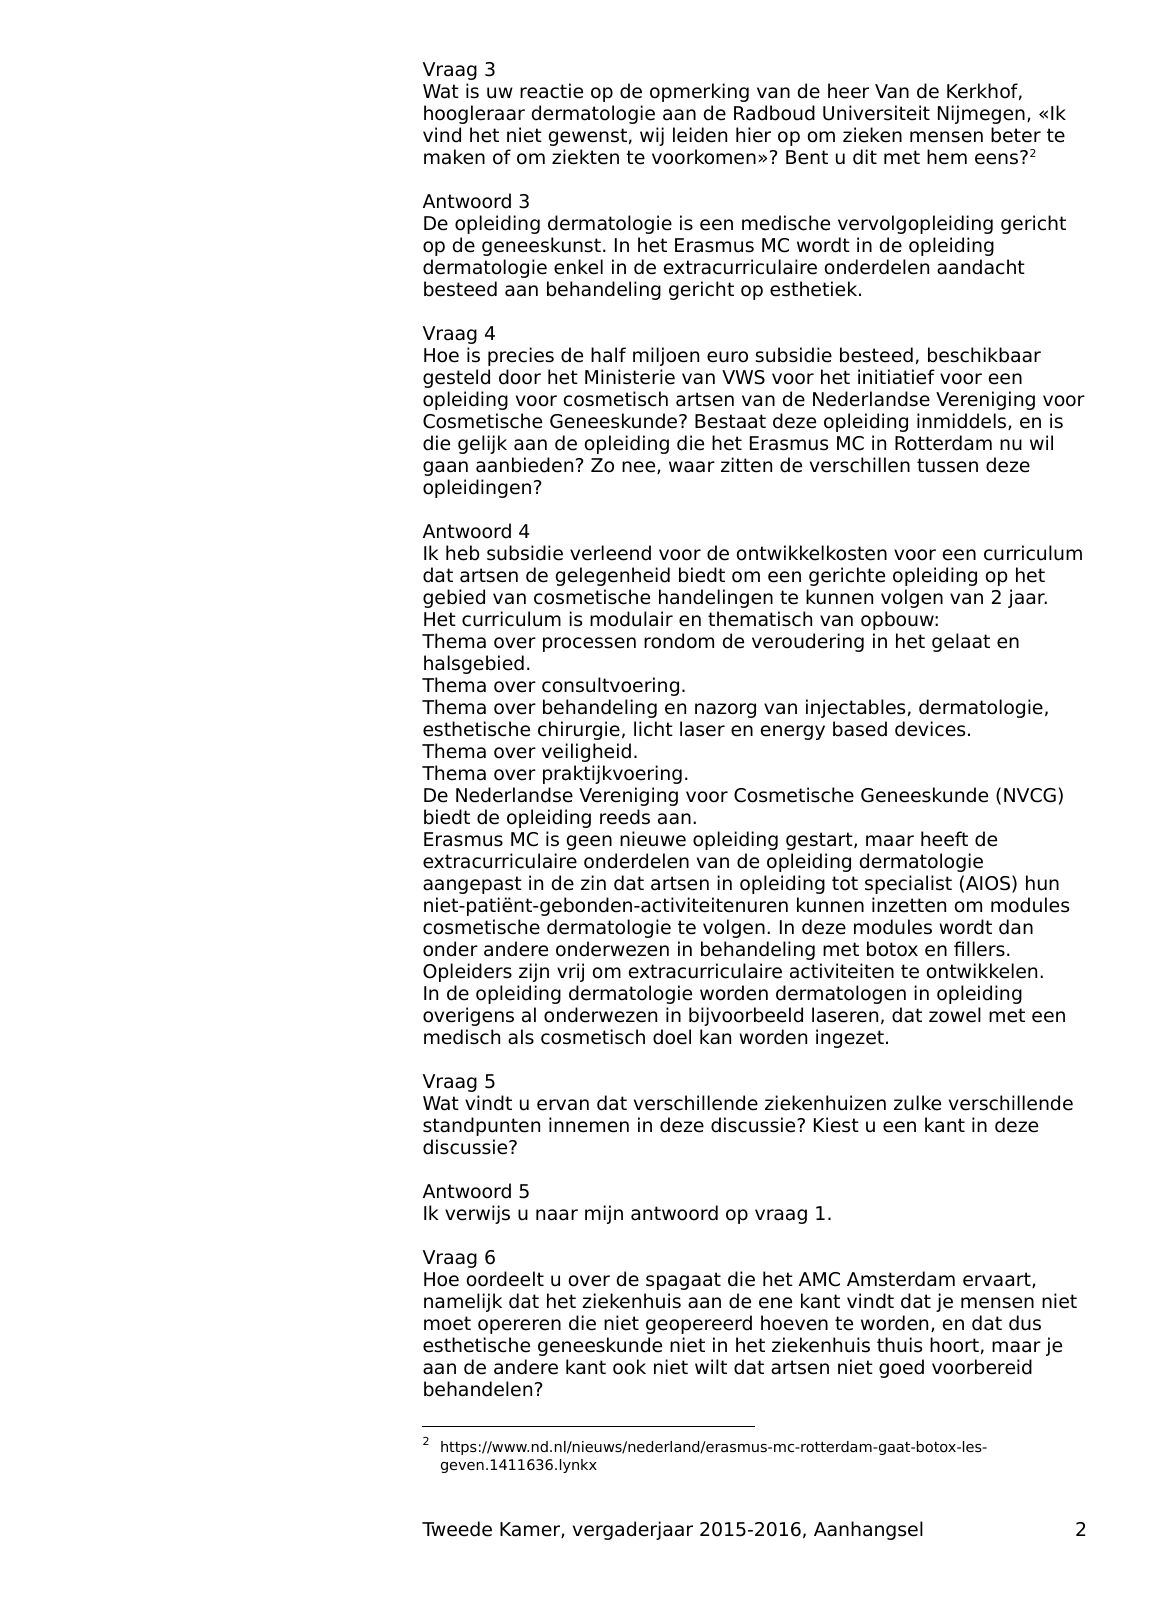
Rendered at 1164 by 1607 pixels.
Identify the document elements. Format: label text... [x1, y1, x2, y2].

text Het curriculum is modulair en thematisch van opbouw: [422, 609, 1087, 631]
text Thema over processen rondom de veroudering in het gelaat en halsgebied. [422, 631, 1087, 675]
text Wat is uw reactie op de opmerking van de heer Van de Kerkhof, hoogleraar dermatologie aan de Radboud Universiteit Nijmegen, «Ik vind het niet gewenst, wij leiden hier op om zieken mensen beter te maken of om ziekten te voorkomen»? Bent u dit met hem eens? [422, 81, 1087, 169]
text Antwoord 3 [422, 191, 1087, 213]
text Ik verwijs u naar mijn antwoord op vraag 1. [422, 1203, 1087, 1225]
text Thema over consultvoering. [422, 675, 1087, 697]
text De opleiding dermatologie is een medische vervolgopleiding gericht op de geneeskunst. In het Erasmus MC wordt in de opleiding dermatologie enkel in de extracurriculaire onderdelen aandacht besteed aan behandeling gericht op esthetiek. [422, 213, 1087, 301]
text Hoe is precies de half miljoen euro subsidie besteed, beschikbaar gesteld door het Ministerie van VWS voor het initiatief voor een opleiding voor cosmetisch artsen van de Nederlandse Vereniging voor Cosmetische Geneeskunde? Bestaat deze opleiding inmiddels, en is die gelijk aan de opleiding die het Erasmus MC in Rotterdam nu wil gaan aanbieden? Zo nee, waar zitten de verschillen tussen deze opleidingen? [422, 345, 1087, 499]
text Wat vindt u ervan dat verschillende ziekenhuizen zulke verschillende standpunten innemen in deze discussie? Kiest u een kant in deze discussie? [422, 1093, 1087, 1159]
text https://www.nd.nl/nieuws/nederland/erasmus-mc-rotterdam-gaat-botox-les-geven.1411636.lynkx [422, 1435, 1087, 1474]
text Vraag 6 [422, 1247, 1087, 1269]
text Antwoord 5 [422, 1181, 1087, 1203]
text Thema over praktijkvoering. [422, 763, 1087, 785]
text Thema over veiligheid. [422, 741, 1087, 763]
text Ik heb subsidie verleend voor de ontwikkelkosten voor een curriculum dat artsen de gelegenheid biedt om een gerichte opleiding op het gebied van cosmetische handelingen te kunnen volgen van 2 jaar. [422, 543, 1087, 609]
text Vraag 5 [422, 1071, 1087, 1093]
text Thema over behandeling en nazorg van injectables, dermatologie, esthetische chirurgie, licht laser en energy based devices. [422, 697, 1087, 741]
text In de opleiding dermatologie worden dermatologen in opleiding overigens al onderwezen in bijvoorbeeld laseren, dat zowel met een medisch als cosmetisch doel kan worden ingezet. [422, 983, 1087, 1049]
text De Nederlandse Vereniging voor Cosmetische Geneeskunde (NVCG) biedt de opleiding reeds aan. [422, 785, 1087, 829]
text Hoe oordeelt u over de spagaat die het AMC Amsterdam ervaart, namelijk dat het ziekenhuis aan de ene kant vindt dat je mensen niet moet opereren die niet geopereerd hoeven te worden, en dat dus esthetische geneeskunde niet in het ziekenhuis thuis hoort, maar je aan de andere kant ook niet wilt dat artsen niet goed voorbereid behandelen? [422, 1269, 1087, 1401]
text Erasmus MC is geen nieuwe opleiding gestart, maar heeft de extracurriculaire onderdelen van de opleiding dermatologie aangepast in de zin dat artsen in opleiding tot specialist (AIOS) hun niet-patiënt-gebonden-activiteitenuren kunnen inzetten om modules cosmetische dermatologie te volgen. In deze modules wordt dan onder andere onderwezen in behandeling met botox en fillers. Opleiders zijn vrij om extracurriculaire activiteiten te ontwikkelen. [422, 829, 1087, 983]
text Vraag 4 [422, 323, 1087, 345]
text Antwoord 4 [422, 521, 1087, 543]
text Vraag 3 [422, 59, 1087, 81]
